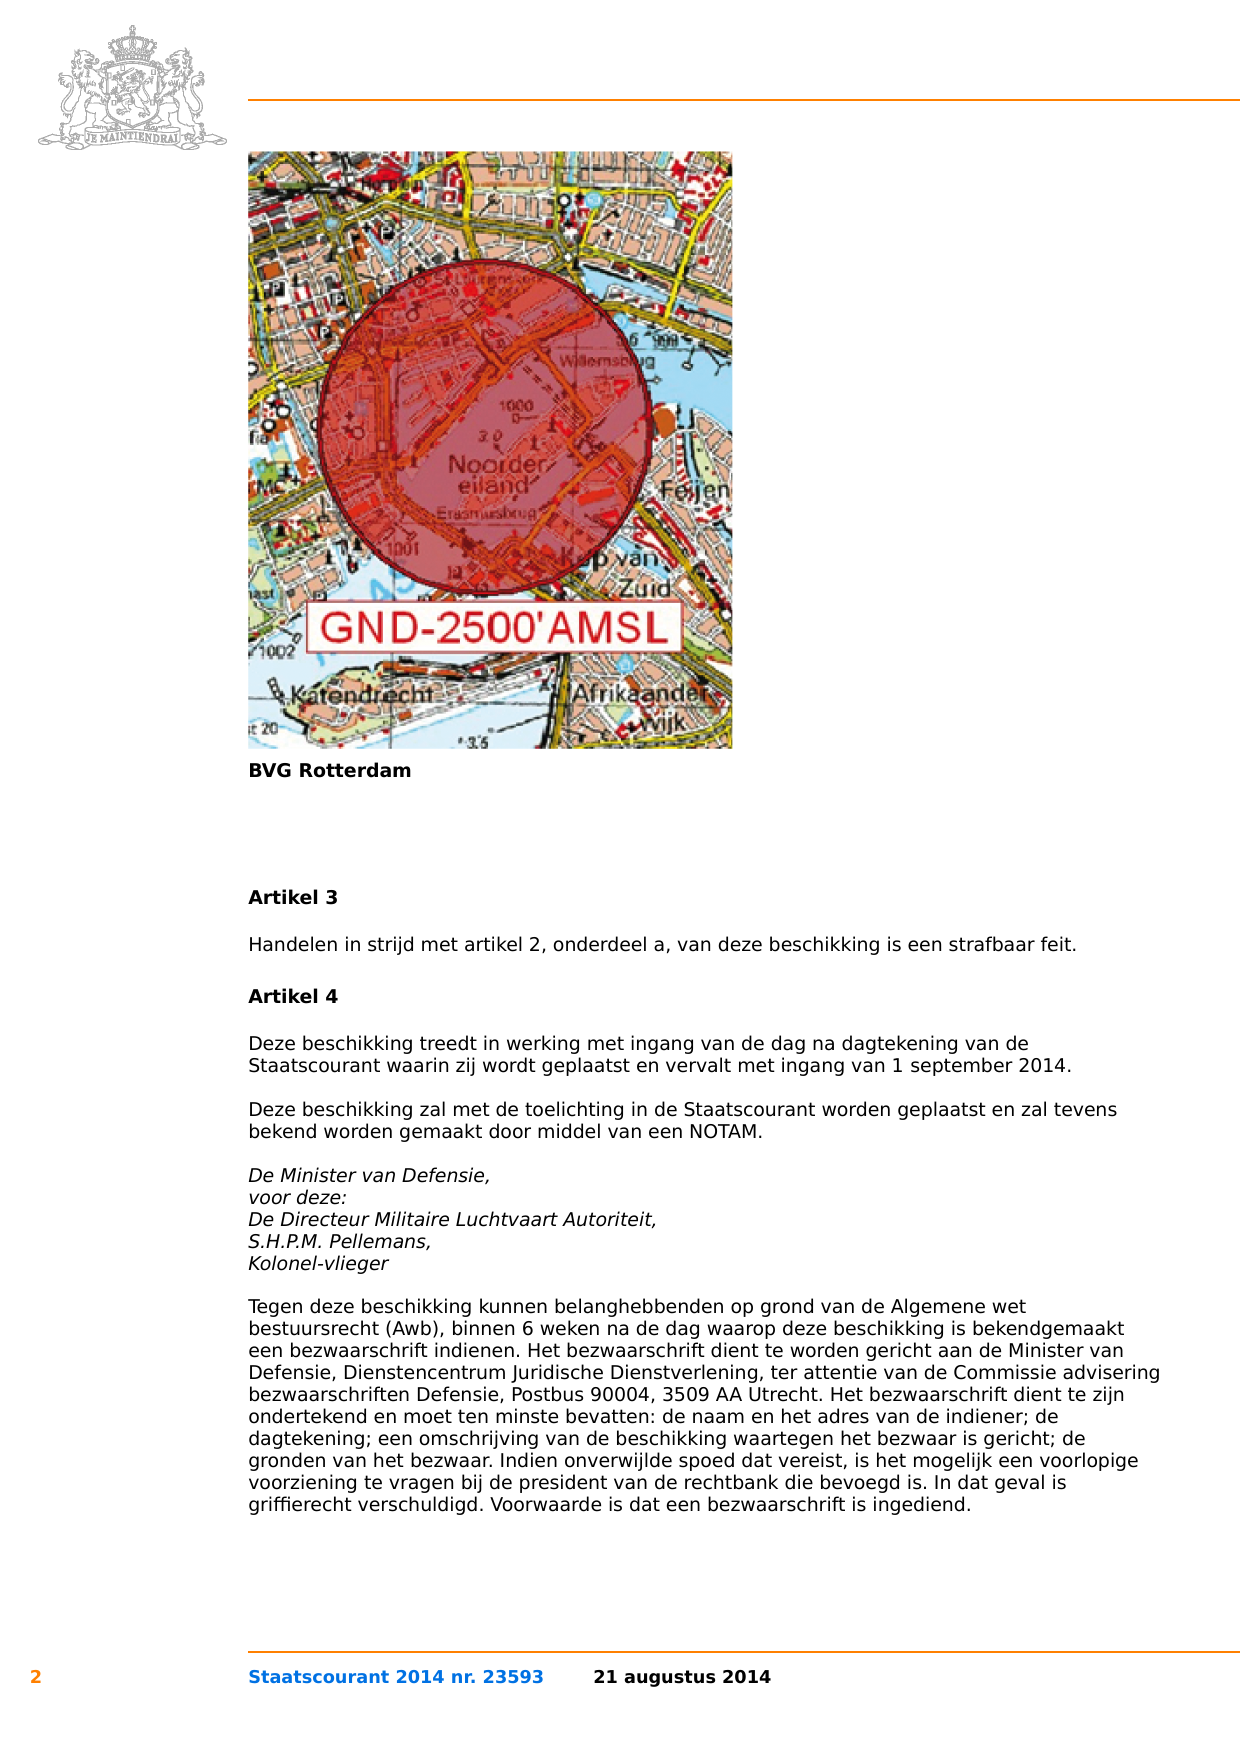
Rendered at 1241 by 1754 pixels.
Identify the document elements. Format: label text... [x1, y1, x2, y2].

text De Minister van Defensie, voor deze: De Directeur Militaire Luchtvaart Autoriteit, S.H.P.M. Pellemans, Kolonel-vlieger [248, 1164, 1163, 1274]
text Tegen deze beschikking kunnen belanghebbenden op grond van de Algemene wet bestuursrecht (Awb), binnen 6 weken na de dag waarop deze beschikking is bekendgemaakt een bezwaarschrift indienen. Het bezwaarschrift dient te worden gericht aan de Minister van Defensie, Dienstencentrum Juridische Dienstverlening, ter attentie van de Commissie advisering bezwaarschriften Defensie, Postbus 90004, 3509 AA Utrecht. Het bezwaarschrift dient te zijn ondertekend en moet ten minste bevatten: de naam en het adres van de indiener; de dagtekening; een omschrijving van de beschikking waartegen het bezwaar is gericht; de gronden van het bezwaar. Indien onverwijlde spoed dat vereist, is het mogelijk een voorlopige voorziening te vragen bij de president van de rechtbank die bevoegd is. In dat geval is griffierecht verschuldigd. Voorwaarde is dat een bezwaarschrift is ingediend. [248, 1296, 1163, 1516]
picture [248, 151, 733, 749]
text Handelen in strijd met artikel 2, onderdeel a, van deze beschikking is een strafbaar feit. [248, 934, 1163, 956]
subtitle Artikel 4 [248, 986, 1163, 1008]
picture [38, 25, 227, 150]
subtitle Artikel 3 [248, 887, 1163, 909]
text BVG Rotterdam [248, 760, 732, 782]
text Deze beschikking zal met de toelichting in de Staatscourant worden geplaatst en zal tevens bekend worden gemaakt door middel van een NOTAM. [248, 1099, 1163, 1143]
text Deze beschikking treedt in werking met ingang van de dag na dagtekening van de Staatscourant waarin zij wordt geplaatst en vervalt met ingang van 1 september 2014. [248, 1033, 1163, 1077]
